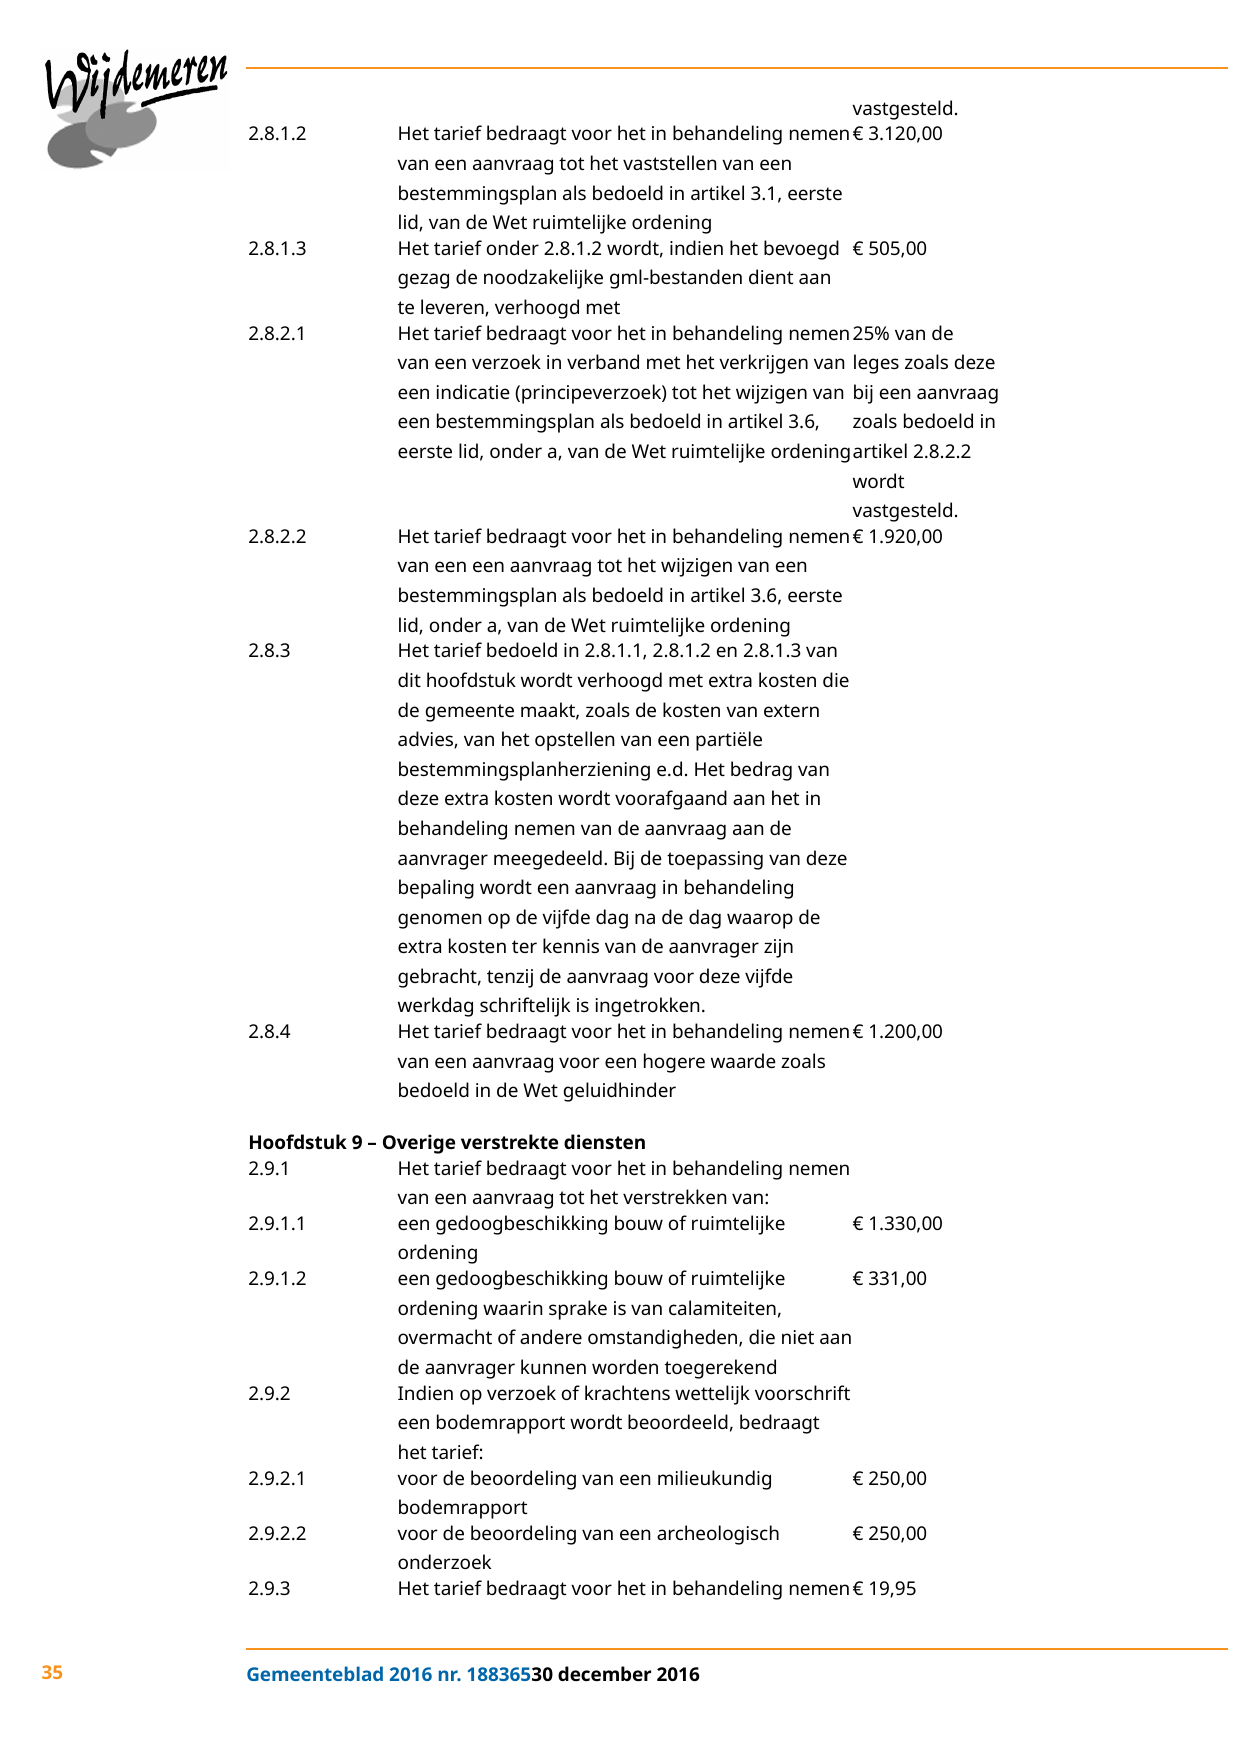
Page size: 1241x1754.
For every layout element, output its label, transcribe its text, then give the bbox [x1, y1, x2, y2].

table_cell 2.9.2 [248, 1380, 397, 1465]
table_cell [1002, 235, 1152, 320]
table_cell [853, 1103, 1002, 1129]
table_cell 2.8.1.2 [248, 121, 397, 235]
table_cell [1002, 1155, 1152, 1210]
table_cell een gedoogbeschikking bouw of ruimtelijke ordening waarin sprake is van calamiteiten, overmacht of andere omstandigheden, die niet aan de aanvrager kunnen worden toegerekend [398, 1265, 852, 1380]
table_cell [1002, 320, 1152, 523]
table_cell 2.9.1 [248, 1155, 397, 1210]
table_cell 2.9.1.2 [248, 1265, 397, 1380]
table_cell voor de beoordeling van een milieukundig bodemrapport [398, 1465, 852, 1520]
table_cell vastgesteld. [853, 95, 1002, 121]
table_cell € 505,00 [853, 235, 1002, 320]
table_cell Het tarief bedraagt voor het in behandeling nemen van een verzoek in verband met het verkrijgen van een indicatie (principeverzoek) tot het wijzigen van een bestemmingsplan als bedoeld in artikel 3.6, eerste lid, onder a, van de Wet ruimtelijke ordening [398, 320, 852, 523]
table_cell Het tarief bedraagt voor het in behandeling nemen van een aanvraag tot het verstrekken van: [398, 1155, 852, 1210]
table_cell € 331,00 [853, 1265, 1002, 1380]
table_cell 2.8.4 [248, 1018, 397, 1103]
table_cell [398, 1103, 852, 1129]
table_cell [1002, 1103, 1152, 1129]
table_cell [248, 95, 397, 121]
table_cell [1002, 638, 1152, 1018]
table_cell [398, 95, 852, 121]
table_cell € 3.120,00 [853, 121, 1002, 235]
table_cell [1002, 95, 1152, 121]
table_cell 2.9.2.1 [248, 1465, 397, 1520]
table_cell Het tarief bedraagt voor het in behandeling nemen van een aanvraag voor een hogere waarde zoals bedoeld in de Wet geluidhinder [398, 1018, 852, 1103]
table_cell 2.9.2.2 [248, 1520, 397, 1575]
table_cell [1002, 121, 1152, 235]
table_cell [1002, 1380, 1152, 1465]
table_cell Het tarief onder 2.8.1.2 wordt, indien het bevoegd gezag de noodzakelijke gml-bestanden dient aan te leveren, verhoogd met [398, 235, 852, 320]
table_cell 2.8.2.2 [248, 523, 397, 638]
table_cell Hoofdstuk 9 – Overige verstrekte diensten [248, 1129, 1002, 1155]
picture [41, 47, 231, 172]
table_cell € 1.200,00 [853, 1018, 1002, 1103]
table_cell 2.8.3 [248, 638, 397, 1018]
table_cell een gedoogbeschikking bouw of ruimtelijke ordening [398, 1210, 852, 1265]
table_cell Het tarief bedoeld in 2.8.1.1, 2.8.1.2 en 2.8.1.3 van dit hoofdstuk wordt verhoogd met extra kosten die de gemeente maakt, zoals de kosten van extern advies, van het opstellen van een partiële bestemmingsplanherziening e.d. Het bedrag van deze extra kosten wordt voorafgaand aan het in behandeling nemen van de aanvraag aan de aanvrager meegedeeld. Bij de toepassing van deze bepaling wordt een aanvraag in behandeling genomen op de vijfde dag na de dag waarop de extra kosten ter kennis van de aanvrager zijn gebracht, tenzij de aanvraag voor deze vijfde werkdag schriftelijk is ingetrokken. [398, 638, 852, 1018]
table_cell [1002, 1018, 1152, 1103]
table_cell [853, 1380, 1002, 1465]
table_cell 2.8.2.1 [248, 320, 397, 523]
table_cell € 250,00 [853, 1465, 1002, 1520]
table_cell Het tarief bedraagt voor het in behandeling nemen van een een aanvraag tot het wijzigen van een bestemmingsplan als bedoeld in artikel 3.6, eerste lid, onder a, van de Wet ruimtelijke ordening [398, 523, 852, 638]
table_cell 2.9.3 [248, 1575, 397, 1601]
table_cell € 19,95 [853, 1575, 1002, 1601]
table_cell [248, 1103, 397, 1129]
table_cell € 250,00 [853, 1520, 1002, 1575]
table_cell [1002, 1129, 1152, 1155]
table_cell [1002, 523, 1152, 638]
table_cell [853, 1155, 1002, 1210]
table_cell [1002, 1575, 1152, 1601]
table_cell € 1.330,00 [853, 1210, 1002, 1265]
table_cell Indien op verzoek of krachtens wettelijk voorschrift een bodemrapport wordt beoordeeld, bedraagt het tarief: [398, 1380, 852, 1465]
table_cell Het tarief bedraagt voor het in behandeling nemen [398, 1575, 852, 1601]
table_cell 2.9.1.1 [248, 1210, 397, 1265]
table_cell € 1.920,00 [853, 523, 1002, 638]
table_cell [1002, 1520, 1152, 1575]
table_cell 25% van de leges zoals deze bij een aanvraag zoals bedoeld in artikel 2.8.2.2 wordt vastgesteld. [853, 320, 1002, 523]
table_cell [853, 638, 1002, 1018]
table_cell [1002, 1210, 1152, 1265]
table_cell [1002, 1265, 1152, 1380]
table_cell [1002, 1465, 1152, 1520]
table_cell Het tarief bedraagt voor het in behandeling nemen van een aanvraag tot het vaststellen van een bestemmingsplan als bedoeld in artikel 3.1, eerste lid, van de Wet ruimtelijke ordening [398, 121, 852, 235]
table_cell 2.8.1.3 [248, 235, 397, 320]
table_cell voor de beoordeling van een archeologisch onderzoek [398, 1520, 852, 1575]
